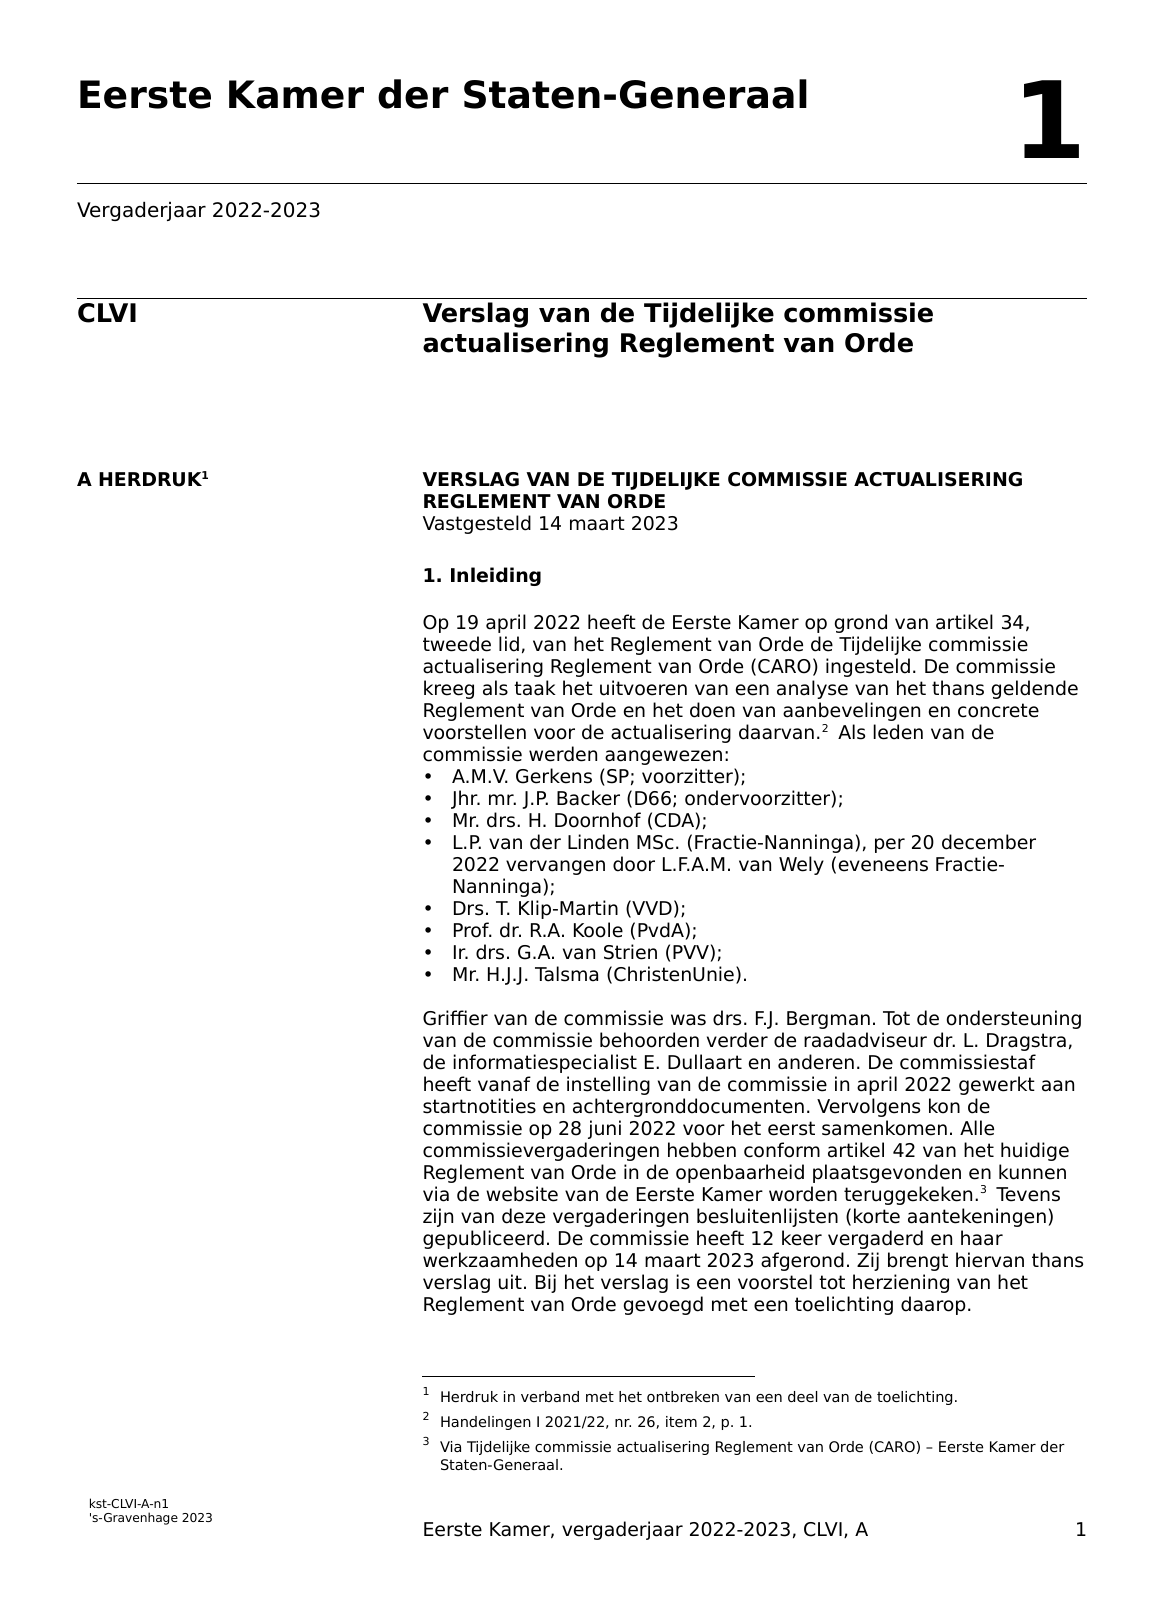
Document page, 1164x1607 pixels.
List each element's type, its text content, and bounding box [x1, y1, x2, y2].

text • Mr. H.J.J. Talsma (ChristenUnie). [422, 964, 1087, 986]
text Griffier van de commissie was drs. F.J. Bergman. Tot de ondersteuning van de commissie behoorden verder de raadadviseur dr. L. Dragstra, de informatiespecialist E. Dullaart en anderen. De commissiestaf heeft vanaf de instelling van de commissie in april 2022 gewerkt aan startnotities en achtergronddocumenten. Vervolgens kon de commissie op 28 juni 2022 voor het eerst samenkomen. Alle commissievergaderingen hebben conform artikel 42 van het huidige Reglement van Orde in de openbaarheid plaatsgevonden en kunnen via de website van de Eerste Kamer worden teruggekeken. Tevens zijn van deze vergaderingen besluitenlijsten (korte aantekeningen) gepubliceerd. De commissie heeft 12 keer vergaderd en haar werkzaamheden op 14 maart 2023 afgerond. Zij brengt hiervan thans verslag uit. Bij het verslag is een voorstel tot herziening van het Reglement van Orde gevoegd met een toelichting daarop. [422, 1008, 1087, 1316]
text • Drs. T. Klip-Martin (VVD); [422, 898, 1087, 920]
text 's-Gravenhage 2023 [88, 1511, 323, 1525]
text Via Tijdelijke commissie actualisering Reglement van Orde (CARO) – Eerste Kamer der Staten-Generaal. [422, 1435, 1087, 1474]
text Handelingen I 2021/22, nr. 26, item 2, p. 1. [422, 1410, 1087, 1432]
text • Prof. dr. R.A. Koole (PvdA); [422, 920, 1087, 942]
text Op 19 april 2022 heeft de Eerste Kamer op grond van artikel 34, tweede lid, van het Reglement van Orde de Tijdelijke commissie actualisering Reglement van Orde (CARO) ingesteld. De commissie kreeg als taak het uitvoeren van een analyse van het thans geldende Reglement van Orde en het doen van aanbevelingen en concrete voorstellen voor de actualisering daarvan. Als leden van de commissie werden aangewezen: [422, 612, 1087, 766]
subtitle CLVI Verslag van de Tijdelijke commissie actualisering Reglement van Orde [77, 299, 1087, 358]
table_cell Vergaderjaar 2022-2023 [77, 184, 1087, 298]
text • Ir. drs. G.A. van Strien (PVV); [422, 942, 1087, 964]
table_header 1 [886, 59, 1087, 183]
subtitle 1. Inleiding [422, 565, 1087, 587]
text Herdruk in verband met het ontbreken van een deel van de toelichting. [422, 1385, 1087, 1407]
table_header Eerste Kamer der Staten-Generaal [77, 59, 886, 183]
subtitle A HERDRUK VERSLAG VAN DE TIJDELIJKE COMMISSIE ACTUALISERING REGLEMENT VAN ORDE [77, 469, 1087, 513]
text kst-CLVI-A-n1 [88, 1497, 323, 1511]
text • Mr. drs. H. Doornhof (CDA); [422, 810, 1087, 832]
text • Jhr. mr. J.P. Backer (D66; ondervoorzitter); [422, 788, 1087, 810]
text Vastgesteld 14 maart 2023 [422, 513, 1087, 535]
text • A.M.V. Gerkens (SP; voorzitter); [422, 766, 1087, 788]
text • L.P. van der Linden MSc. (Fractie-Nanninga), per 20 december 2022 vervangen door L.F.A.M. van Wely (eveneens Fractie-Nanninga); [422, 832, 1087, 898]
